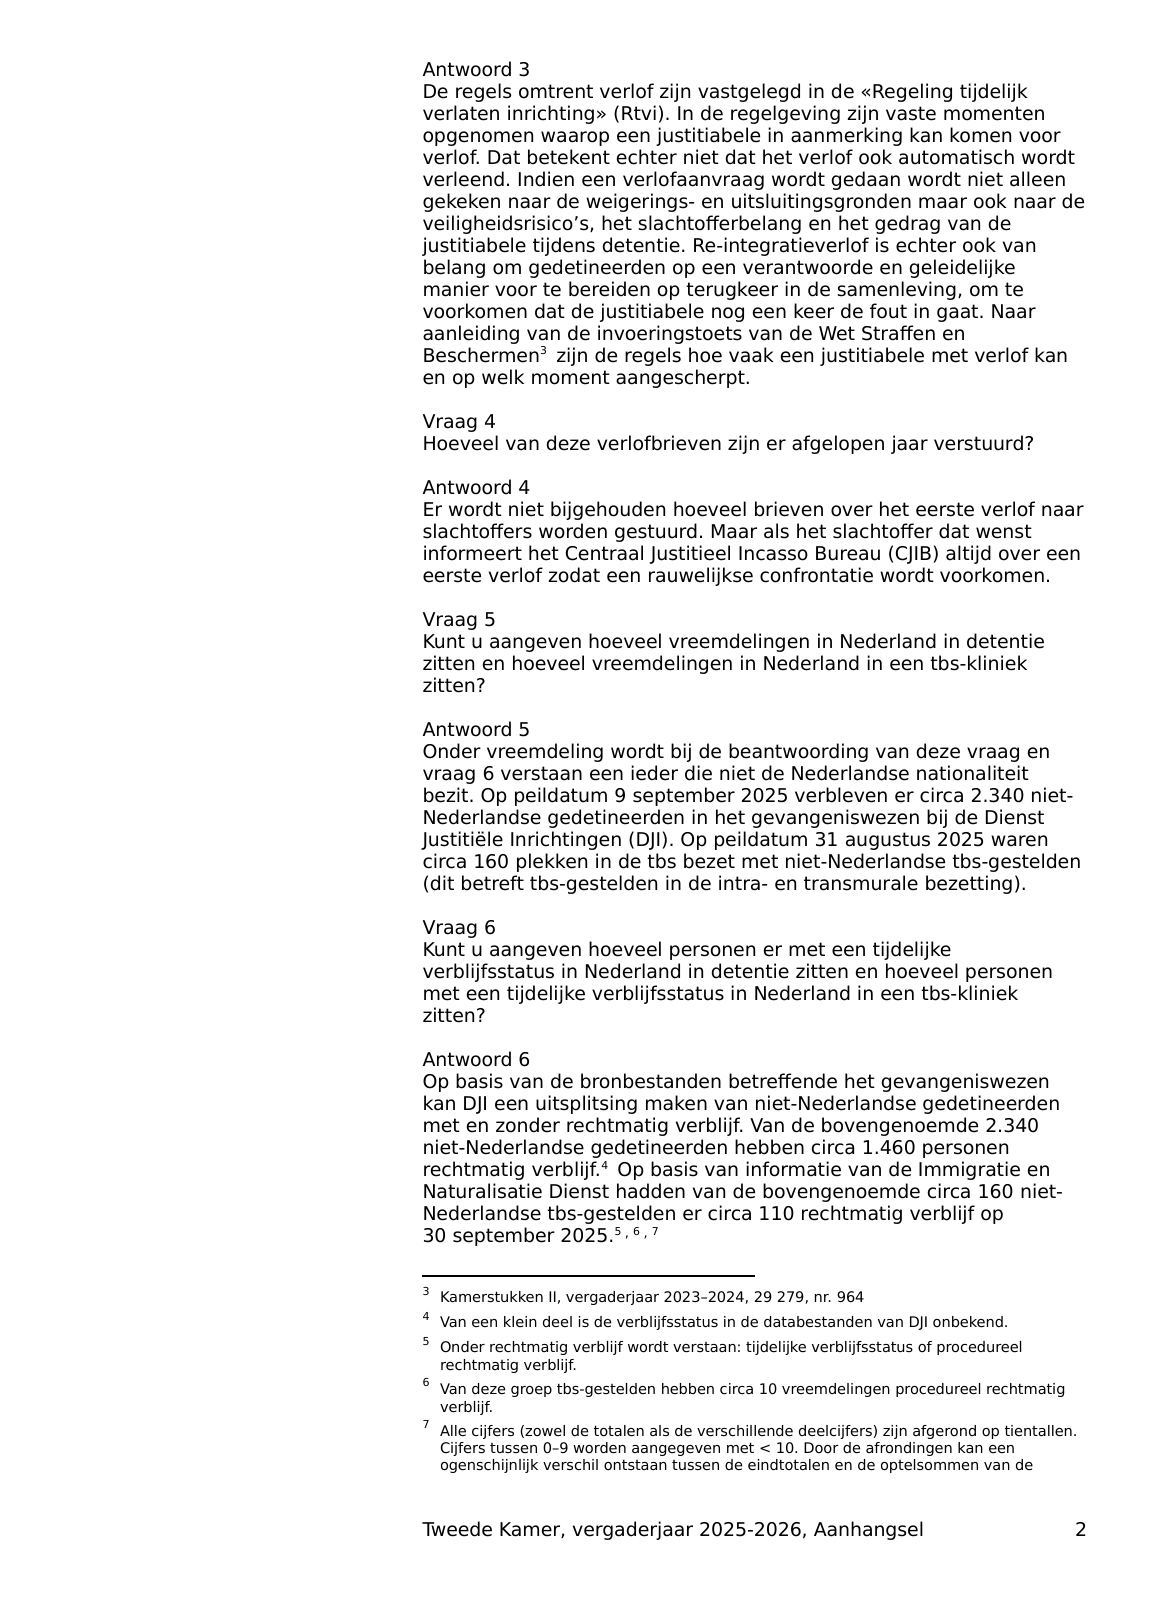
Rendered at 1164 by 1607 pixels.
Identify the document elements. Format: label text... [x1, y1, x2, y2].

text Van deze groep tbs-gestelden hebben circa 10 vreemdelingen procedureel rechtmatig verblijf. [422, 1377, 1087, 1416]
text Er wordt niet bijgehouden hoeveel brieven over het eerste verlof naar slachtoffers worden gestuurd. Maar als het slachtoffer dat wenst informeert het Centraal Justitieel Incasso Bureau (CJIB) altijd over een eerste verlof zodat een rauwelijkse confrontatie wordt voorkomen. [422, 499, 1087, 587]
text Van een klein deel is de verblijfsstatus in de databestanden van DJI onbekend. [422, 1310, 1087, 1332]
text Vraag 6 [422, 917, 1087, 939]
text Alle cijfers (zowel de totalen als de verschillende deelcijfers) zijn afgerond op tientallen. Cijfers tussen 0–9 worden aangegeven met < 10. Door de afrondingen kan een ogenschijnlijk verschil ontstaan tussen de eindtotalen en de optelsommen van de [422, 1418, 1087, 1474]
text Hoeveel van deze verlofbrieven zijn er afgelopen jaar verstuurd? [422, 433, 1087, 455]
text Antwoord 5 [422, 719, 1087, 741]
text Op basis van de bronbestanden betreffende het gevangeniswezen kan DJI een uitsplitsing maken van niet-Nederlandse gedetineerden met en zonder rechtmatig verblijf. Van de bovengenoemde 2.340 niet-Nederlandse gedetineerden hebben circa 1.460 personen rechtmatig verblijf. Op basis van informatie van de Immigratie en Naturalisatie Dienst hadden van de bovengenoemde circa 160 niet-Nederlandse tbs-gestelden er circa 110 rechtmatig verblijf op 30 september 2025., , [422, 1071, 1087, 1247]
text Kunt u aangeven hoeveel vreemdelingen in Nederland in detentie zitten en hoeveel vreemdelingen in Nederland in een tbs-kliniek zitten? [422, 631, 1087, 697]
text Onder rechtmatig verblijf wordt verstaan: tijdelijke verblijfsstatus of procedureel rechtmatig verblijf. [422, 1335, 1087, 1374]
text Antwoord 3 [422, 59, 1087, 81]
text Antwoord 4 [422, 477, 1087, 499]
text Antwoord 6 [422, 1049, 1087, 1071]
text Vraag 5 [422, 609, 1087, 631]
text Kamerstukken II, vergaderjaar 2023–2024, 29 279, nr. 964 [422, 1285, 1087, 1307]
text Kunt u aangeven hoeveel personen er met een tijdelijke verblijfsstatus in Nederland in detentie zitten en hoeveel personen met een tijdelijke verblijfsstatus in Nederland in een tbs-kliniek zitten? [422, 939, 1087, 1027]
text Vraag 4 [422, 411, 1087, 433]
text Onder vreemdeling wordt bij de beantwoording van deze vraag en vraag 6 verstaan een ieder die niet de Nederlandse nationaliteit bezit. Op peildatum 9 september 2025 verbleven er circa 2.340 niet-Nederlandse gedetineerden in het gevangeniswezen bij de Dienst Justitiële Inrichtingen (DJI). Op peildatum 31 augustus 2025 waren circa 160 plekken in de tbs bezet met niet-Nederlandse tbs-gestelden (dit betreft tbs-gestelden in de intra- en transmurale bezetting). [422, 741, 1087, 895]
text De regels omtrent verlof zijn vastgelegd in de «Regeling tijdelijk verlaten inrichting» (Rtvi). In de regelgeving zijn vaste momenten opgenomen waarop een justitiabele in aanmerking kan komen voor verlof. Dat betekent echter niet dat het verlof ook automatisch wordt verleend. Indien een verlofaanvraag wordt gedaan wordt niet alleen gekeken naar de weigerings- en uitsluitingsgronden maar ook naar de veiligheidsrisico’s, het slachtofferbelang en het gedrag van de justitiabele tijdens detentie. Re-integratieverlof is echter ook van belang om gedetineerden op een verantwoorde en geleidelijke manier voor te bereiden op terugkeer in de samenleving, om te voorkomen dat de justitiabele nog een keer de fout in gaat. Naar aanleiding van de invoeringstoets van de Wet Straffen en Beschermen zijn de regels hoe vaak een justitiabele met verlof kan en op welk moment aangescherpt. [422, 81, 1087, 389]
